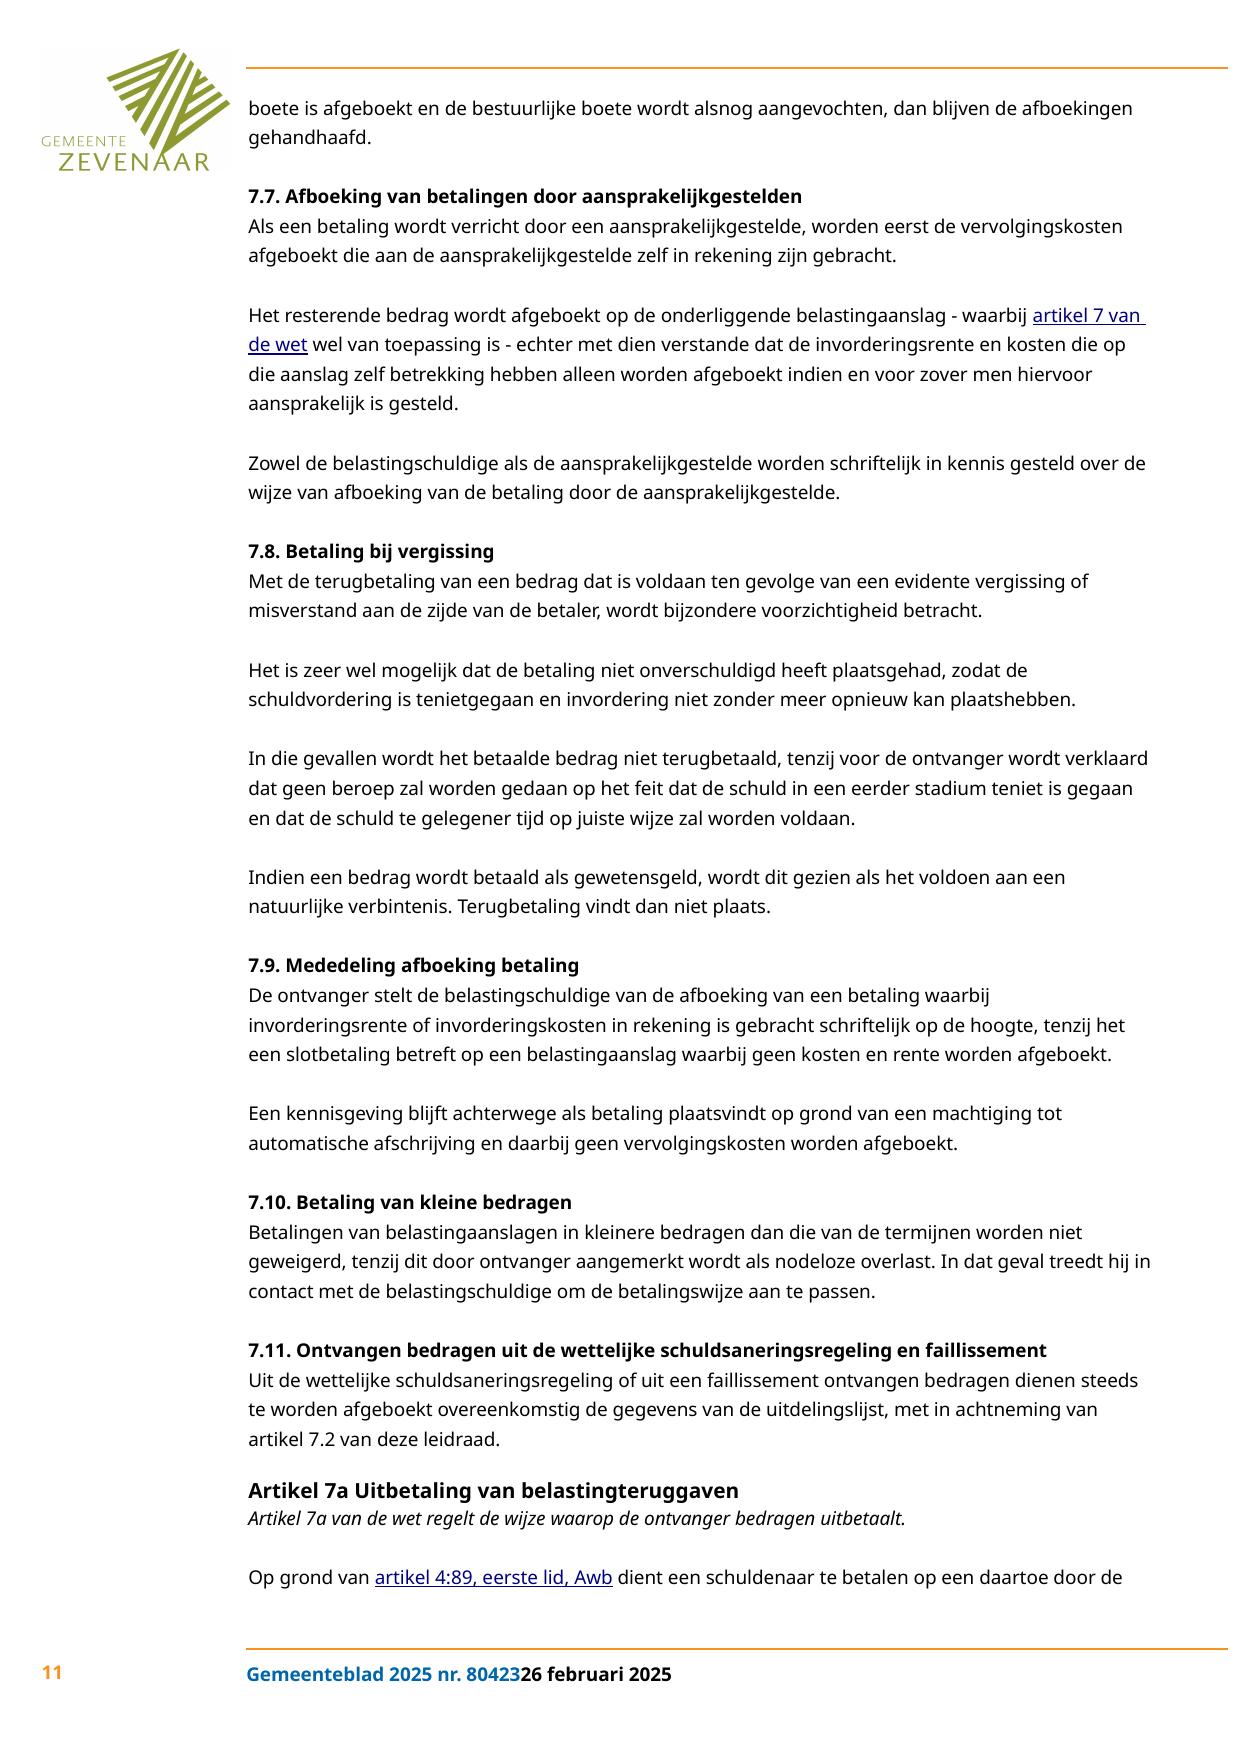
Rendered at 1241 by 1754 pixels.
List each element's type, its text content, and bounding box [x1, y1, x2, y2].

text Betalingen van belastingaanslagen in kleinere bedragen dan die van de termijnen worden niet geweigerd, tenzij dit door ontvanger aangemerkt wordt als nodeloze overlast. In dat geval treedt hij in contact met de belastingschuldige om de betalingswijze aan te passen. [248, 1219, 1152, 1304]
text Zowel de belastingschuldige als de aansprakelijkgestelde worden schriftelijk in kennis gesteld over de wijze van afboeking van de betaling door de aansprakelijkgestelde. [248, 450, 1152, 505]
text 7.8. Betaling bij vergissing [248, 538, 1152, 564]
text Indien een bedrag wordt betaald als gewetensgeld, wordt dit gezien als het voldoen aan een natuurlijke verbintenis. Terugbetaling vindt dan niet plaats. [248, 864, 1152, 919]
text Met de terugbetaling van een bedrag dat is voldaan ten gevolge van een evidente vergissing of misverstand aan de zijde van de betaler, wordt bijzondere voorzichtigheid betracht. [248, 568, 1152, 623]
text boete is afgeboekt en de bestuurlijke boete wordt alsnog aangevochten, dan blijven de afboekingen gehandhaafd. [248, 95, 1152, 150]
text 7.11. Ontvangen bedragen uit de wettelijke schuldsaneringsregeling en faillissement [248, 1337, 1152, 1363]
text De ontvanger stelt de belastingschuldige van de afboeking van een betaling waarbij invorderingsrente of invorderingskosten in rekening is gebracht schriftelijk op de hoogte, tenzij het een slotbetaling betreft op een belastingaanslag waarbij geen kosten en rente worden afgeboekt. [248, 982, 1152, 1067]
text Artikel 7a van de wet regelt de wijze waarop de ontvanger bedragen uitbetaalt. [248, 1505, 1152, 1531]
picture [41, 47, 231, 172]
text Een kennisgeving blijft achterwege als betaling plaatsvindt op grond van een machtiging tot automatische afschrijving en daarbij geen vervolgingskosten worden afgeboekt. [248, 1101, 1152, 1156]
text In die gevallen wordt het betaalde bedrag niet terugbetaald, tenzij voor de ontvanger wordt verklaard dat geen beroep zal worden gedaan op het feit dat de schuld in een eerder stadium teniet is gegaan en dat de schuld te gelegener tijd op juiste wijze zal worden voldaan. [248, 746, 1152, 831]
text 7.10. Betaling van kleine bedragen [248, 1189, 1152, 1215]
text Als een betaling wordt verricht door een aansprakelijkgestelde, worden eerst de vervolgingskosten afgeboekt die aan de aansprakelijkgestelde zelf in rekening zijn gebracht. [248, 213, 1152, 268]
text Artikel 7a Uitbetaling van belastingteruggaven [248, 1476, 1152, 1505]
text Het resterende bedrag wordt afgeboekt op de onderliggende belastingaanslag - waarbij artikel 7 van de wet wel van toepassing is - echter met dien verstande dat de invorderingsrente en kosten die op die aanslag zelf betrekking hebben alleen worden afgeboekt indien en voor zover men hiervoor aansprakelijk is gesteld. [248, 302, 1152, 416]
text 7.9. Mededeling afboeking betaling [248, 953, 1152, 978]
text Uit de wettelijke schuldsaneringsregeling of uit een faillissement ontvangen bedragen dienen steeds te worden afgeboekt overeenkomstig de gegevens van de uitdelingslijst, met in achtneming van artikel 7.2 van deze leidraad. [248, 1367, 1152, 1452]
text Het is zeer wel mogelijk dat de betaling niet onverschuldigd heeft plaatsgehad, zodat de schuldvordering is tenietgegaan en invordering niet zonder meer opnieuw kan plaatshebben. [248, 657, 1152, 712]
text Op grond van artikel 4:89, eerste lid, Awb dient een schuldenaar te betalen op een daartoe door de [248, 1564, 1152, 1590]
text 7.7. Afboeking van betalingen door aansprakelijkgestelden [248, 183, 1152, 209]
